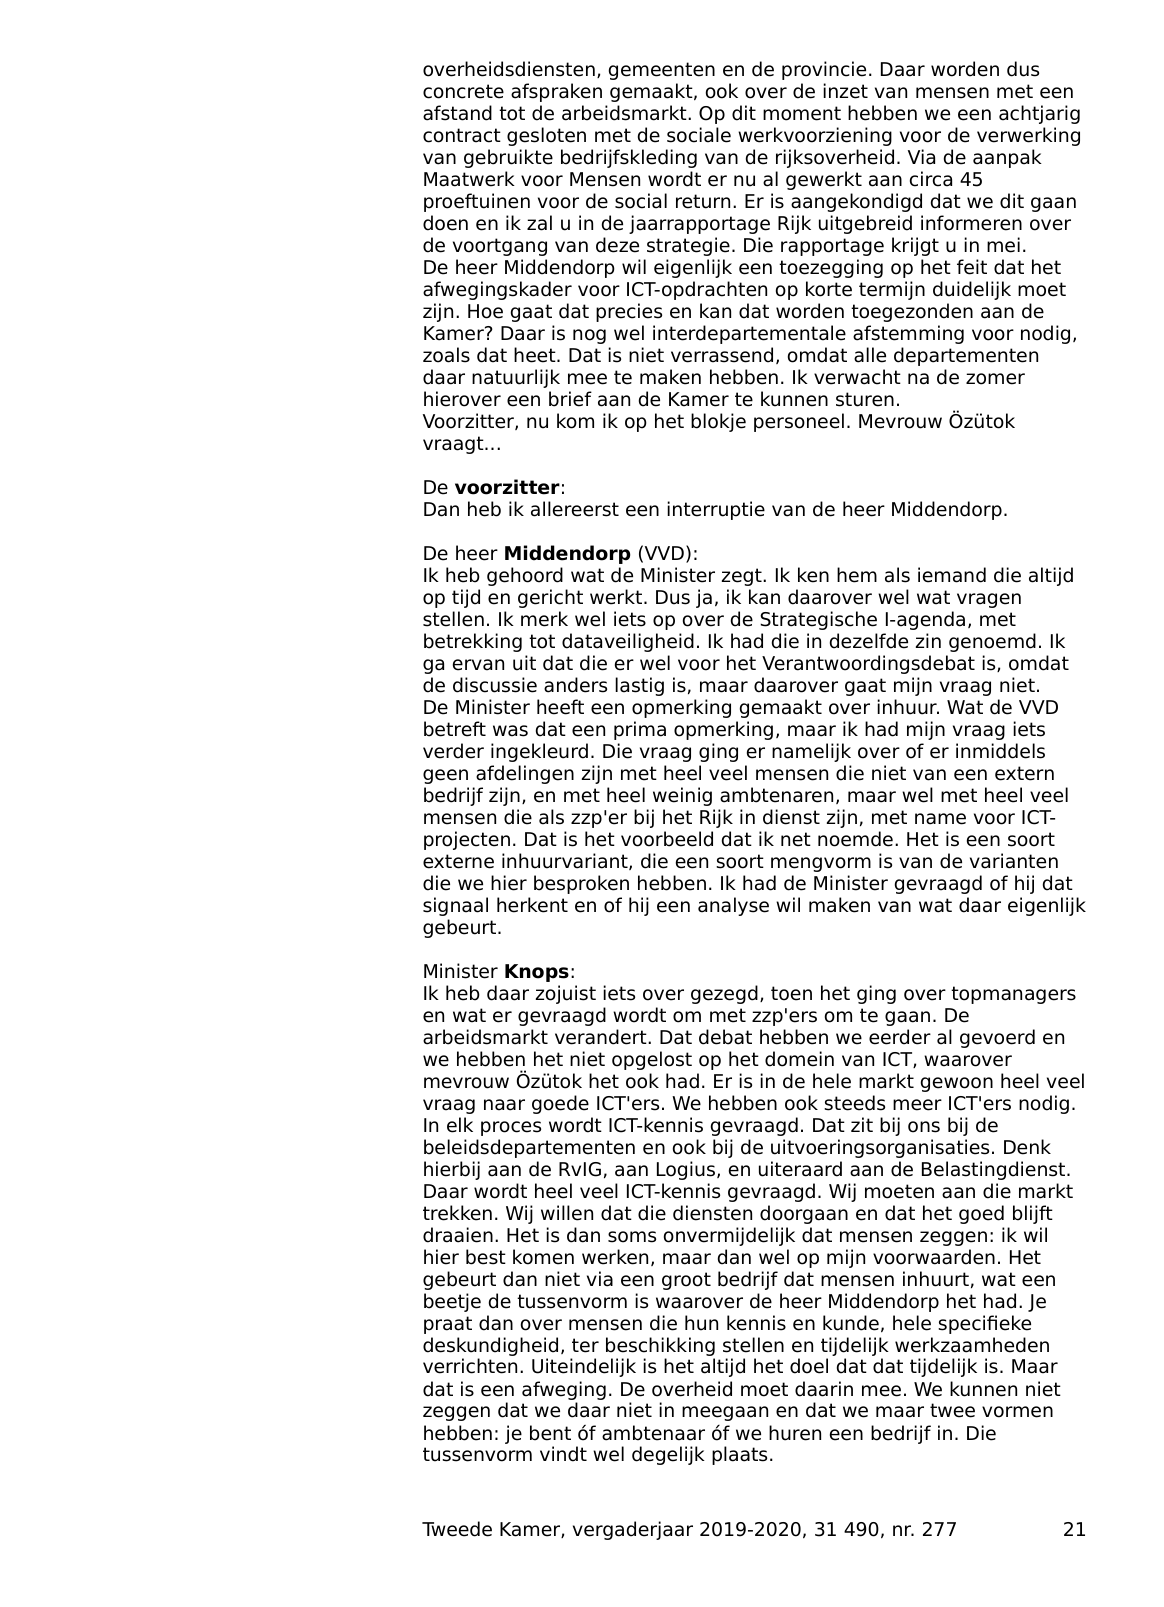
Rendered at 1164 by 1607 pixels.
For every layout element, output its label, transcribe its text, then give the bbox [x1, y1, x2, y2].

text De Minister heeft een opmerking gemaakt over inhuur. Wat de VVD betreft was dat een prima opmerking, maar ik had mijn vraag iets verder ingekleurd. Die vraag ging er namelijk over of er inmiddels geen afdelingen zijn met heel veel mensen die niet van een extern bedrijf zijn, en met heel weinig ambtenaren, maar wel met heel veel mensen die als zzp'er bij het Rijk in dienst zijn, met name voor ICT-projecten. Dat is het voorbeeld dat ik net noemde. Het is een soort externe inhuurvariant, die een soort mengvorm is van de varianten die we hier besproken hebben. Ik had de Minister gevraagd of hij dat signaal herkent en of hij een analyse wil maken van wat daar eigenlijk gebeurt. [422, 697, 1087, 939]
text overheidsdiensten, gemeenten en de provincie. Daar worden dus concrete afspraken gemaakt, ook over de inzet van mensen met een afstand tot de arbeidsmarkt. Op dit moment hebben we een achtjarig contract gesloten met de sociale werkvoorziening voor de verwerking van gebruikte bedrijfskleding van de rijksoverheid. Via de aanpak Maatwerk voor Mensen wordt er nu al gewerkt aan circa 45 proeftuinen voor de social return. Er is aangekondigd dat we dit gaan doen en ik zal u in de jaarrapportage Rijk uitgebreid informeren over de voortgang van deze strategie. Die rapportage krijgt u in mei. [422, 59, 1087, 257]
text Voorzitter, nu kom ik op het blokje personeel. Mevrouw Özütok vraagt... [422, 411, 1087, 455]
text Ik heb daar zojuist iets over gezegd, toen het ging over topmanagers en wat er gevraagd wordt om met zzp'ers om te gaan. De arbeidsmarkt verandert. Dat debat hebben we eerder al gevoerd en we hebben het niet opgelost op het domein van ICT, waarover mevrouw Özütok het ook had. Er is in de hele markt gewoon heel veel vraag naar goede ICT'ers. We hebben ook steeds meer ICT'ers nodig. In elk proces wordt ICT-kennis gevraagd. Dat zit bij ons bij de beleidsdepartementen en ook bij de uitvoeringsorganisaties. Denk hierbij aan de RvIG, aan Logius, en uiteraard aan de Belastingdienst. Daar wordt heel veel ICT-kennis gevraagd. Wij moeten aan die markt trekken. Wij willen dat die diensten doorgaan en dat het goed blijft draaien. Het is dan soms onvermijdelijk dat mensen zeggen: ik wil hier best komen werken, maar dan wel op mijn voorwaarden. Het gebeurt dan niet via een groot bedrijf dat mensen inhuurt, wat een beetje de tussenvorm is waarover de heer Middendorp het had. Je praat dan over mensen die hun kennis en kunde, hele specifieke deskundigheid, ter beschikking stellen en tijdelijk werkzaamheden verrichten. Uiteindelijk is het altijd het doel dat dat tijdelijk is. Maar dat is een afweging. De overheid moet daarin mee. We kunnen niet zeggen dat we daar niet in meegaan en dat we maar twee vormen hebben: je bent óf ambtenaar óf we huren een bedrijf in. Die tussenvorm vindt wel degelijk plaats. [422, 983, 1087, 1466]
text Minister Knops: [422, 961, 1087, 983]
text Ik heb gehoord wat de Minister zegt. Ik ken hem als iemand die altijd op tijd en gericht werkt. Dus ja, ik kan daarover wel wat vragen stellen. Ik merk wel iets op over de Strategische I-agenda, met betrekking tot dataveiligheid. Ik had die in dezelfde zin genoemd. Ik ga ervan uit dat die er wel voor het Verantwoordingsdebat is, omdat de discussie anders lastig is, maar daarover gaat mijn vraag niet. [422, 565, 1087, 697]
text Dan heb ik allereerst een interruptie van de heer Middendorp. [422, 499, 1087, 521]
text De heer Middendorp wil eigenlijk een toezegging op het feit dat het afwegingskader voor ICT-opdrachten op korte termijn duidelijk moet zijn. Hoe gaat dat precies en kan dat worden toegezonden aan de Kamer? Daar is nog wel interdepartementale afstemming voor nodig, zoals dat heet. Dat is niet verrassend, omdat alle departementen daar natuurlijk mee te maken hebben. Ik verwacht na de zomer hierover een brief aan de Kamer te kunnen sturen. [422, 257, 1087, 411]
text De heer Middendorp (VVD): [422, 543, 1087, 565]
text De voorzitter: [422, 477, 1087, 499]
